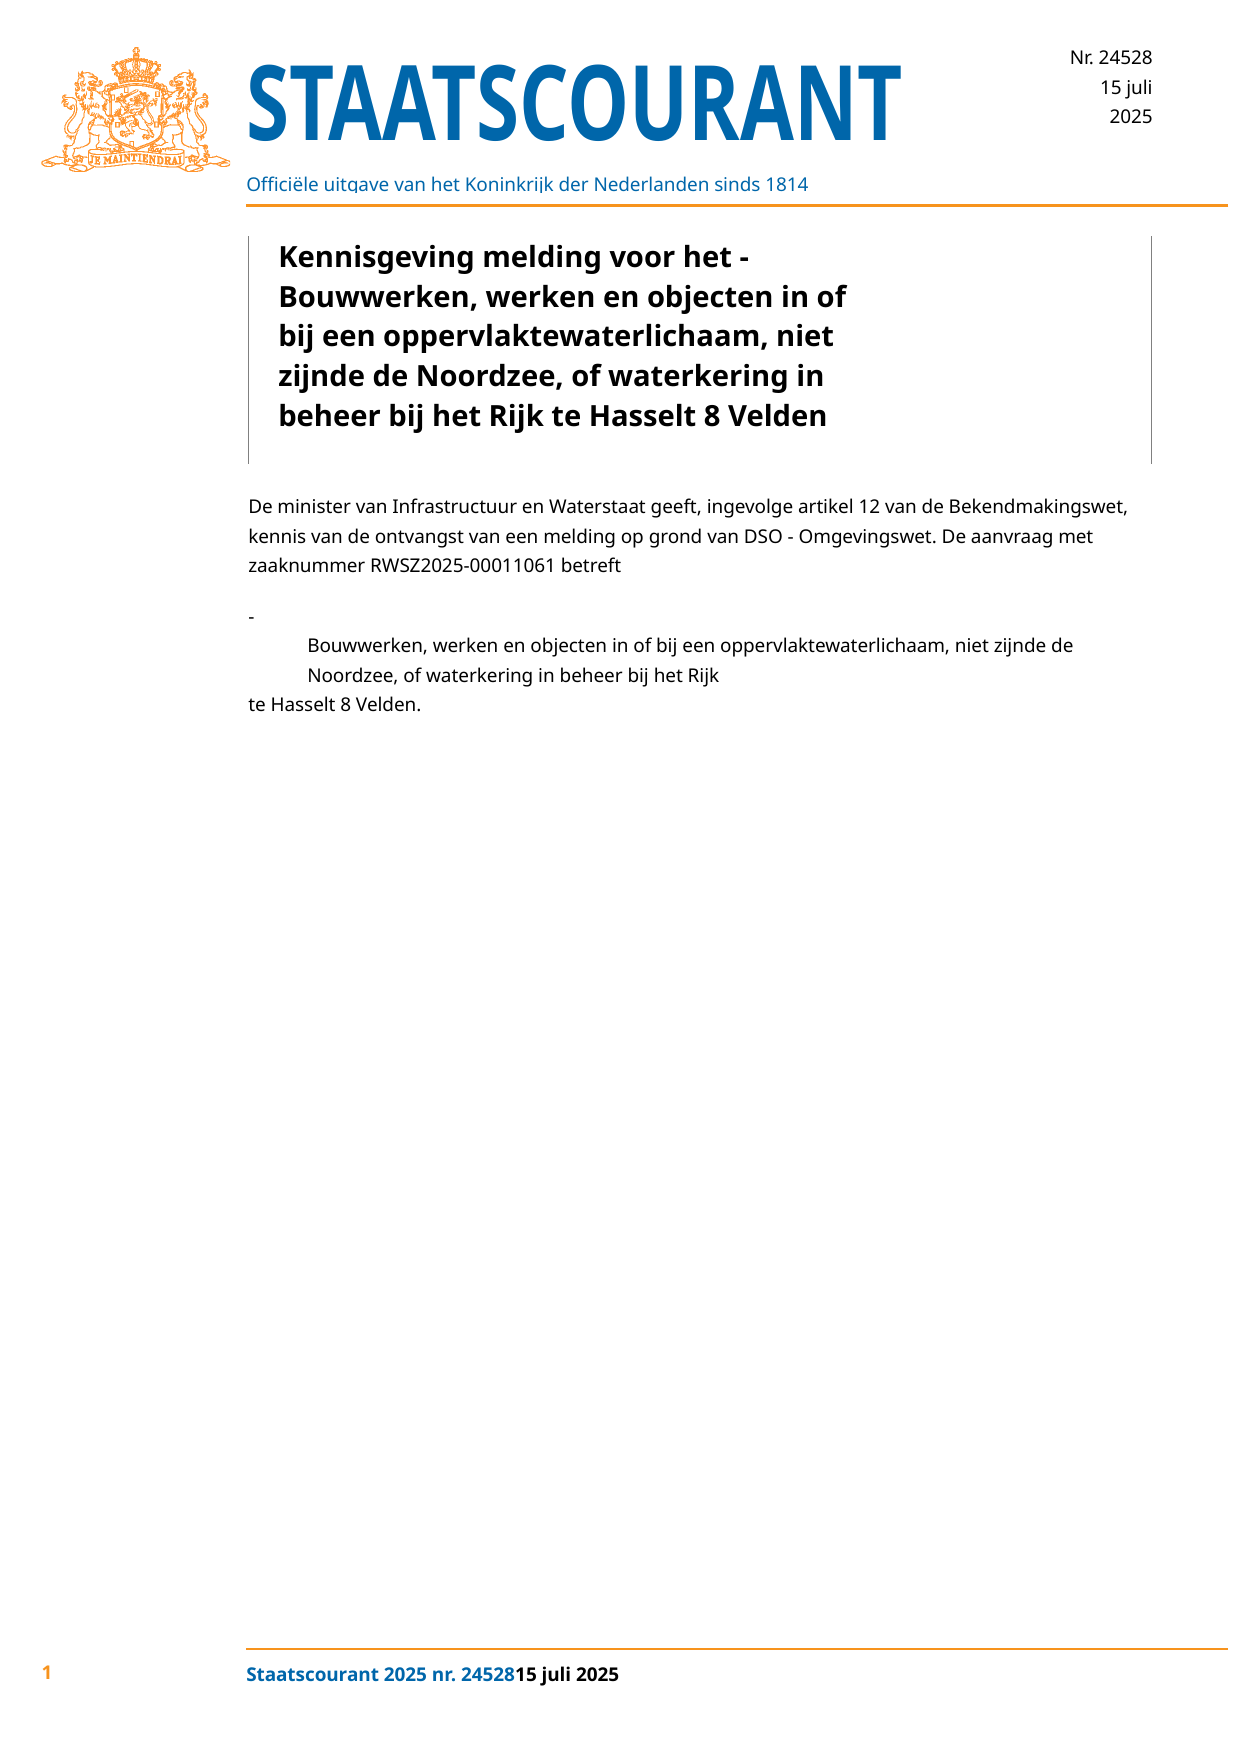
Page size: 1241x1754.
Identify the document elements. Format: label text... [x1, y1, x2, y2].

picture [912, 236, 1090, 414]
table_header [850, 236, 912, 413]
picture [41, 47, 231, 172]
table_header [1090, 236, 1151, 413]
text De minister van Infrastructuur en Waterstaat geeft, ingevolge artikel 12 van de Bekendmakingswet, kennis van de ontvangst van een melding op grond van DSO - Omgevingswet. De aanvraag met zaaknummer RWSZ2025-00011061 betreft [248, 493, 1152, 578]
text te Hasselt 8 Velden. [248, 692, 1152, 717]
list Bouwwerken, werken en objecten in of bij een oppervlaktewaterlichaam, niet zijnde de Noordzee, of waterkering in beheer bij het Rijk [248, 632, 1152, 688]
table_header Kennisgeving melding voor het -Bouwwerken, werken en objecten in of bij een oppervlaktewaterlichaam, niet zijnde de Noordzee, of waterkering in beheer bij het Rijk te Hasselt 8 Velden [249, 236, 850, 464]
table_header [850, 414, 1151, 464]
